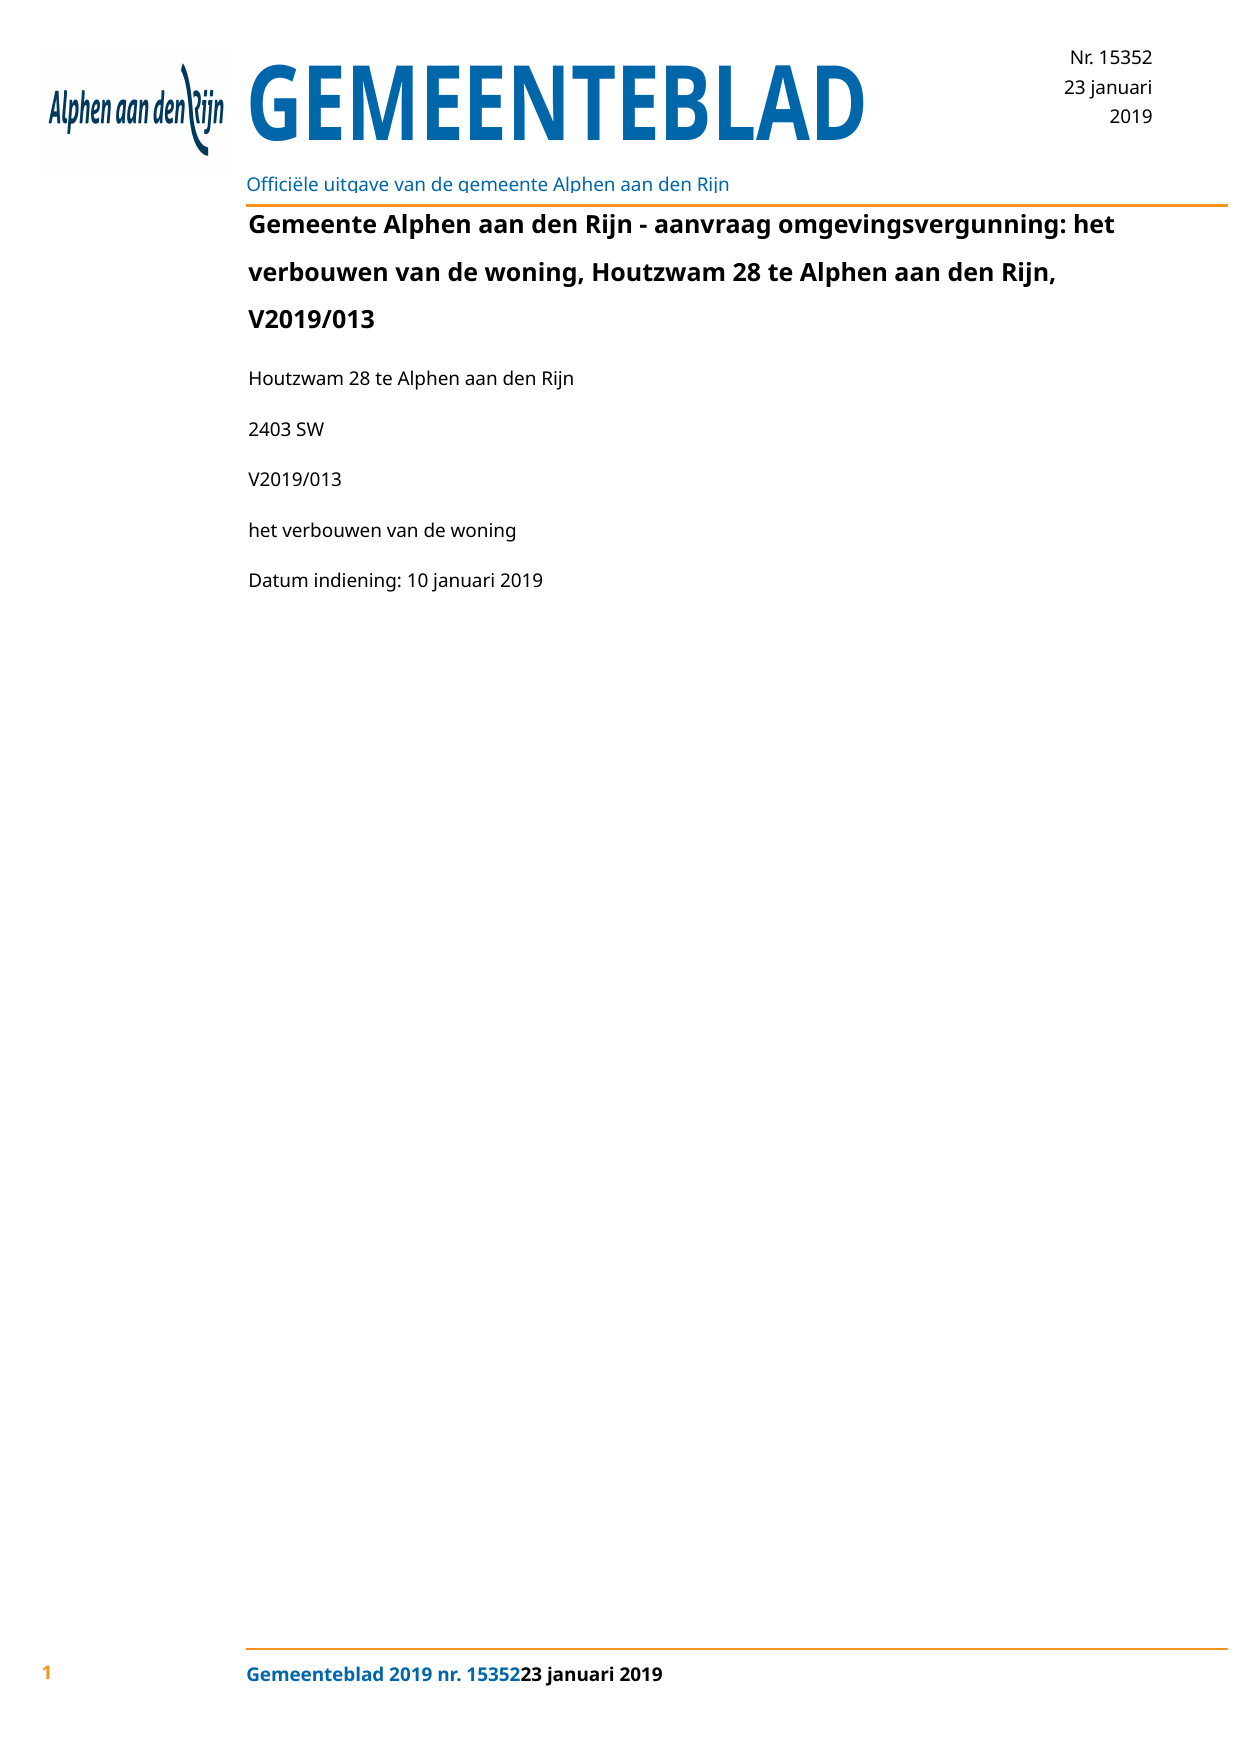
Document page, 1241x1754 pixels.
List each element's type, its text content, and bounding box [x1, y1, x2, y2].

text 2403 SW [248, 416, 1152, 442]
picture [41, 47, 231, 172]
text Datum indiening: 10 januari 2019 [248, 567, 1152, 593]
text Gemeente Alphen aan den Rijn - aanvraag omgevingsvergunning: het verbouwen van de woning, Houtzwam 28 te Alphen aan den Rijn, V2019/013 [248, 207, 1152, 336]
text het verbouwen van de woning [248, 517, 1152, 542]
text Houtzwam 28 te Alphen aan den Rijn [248, 366, 1152, 391]
text V2019/013 [248, 466, 1152, 492]
